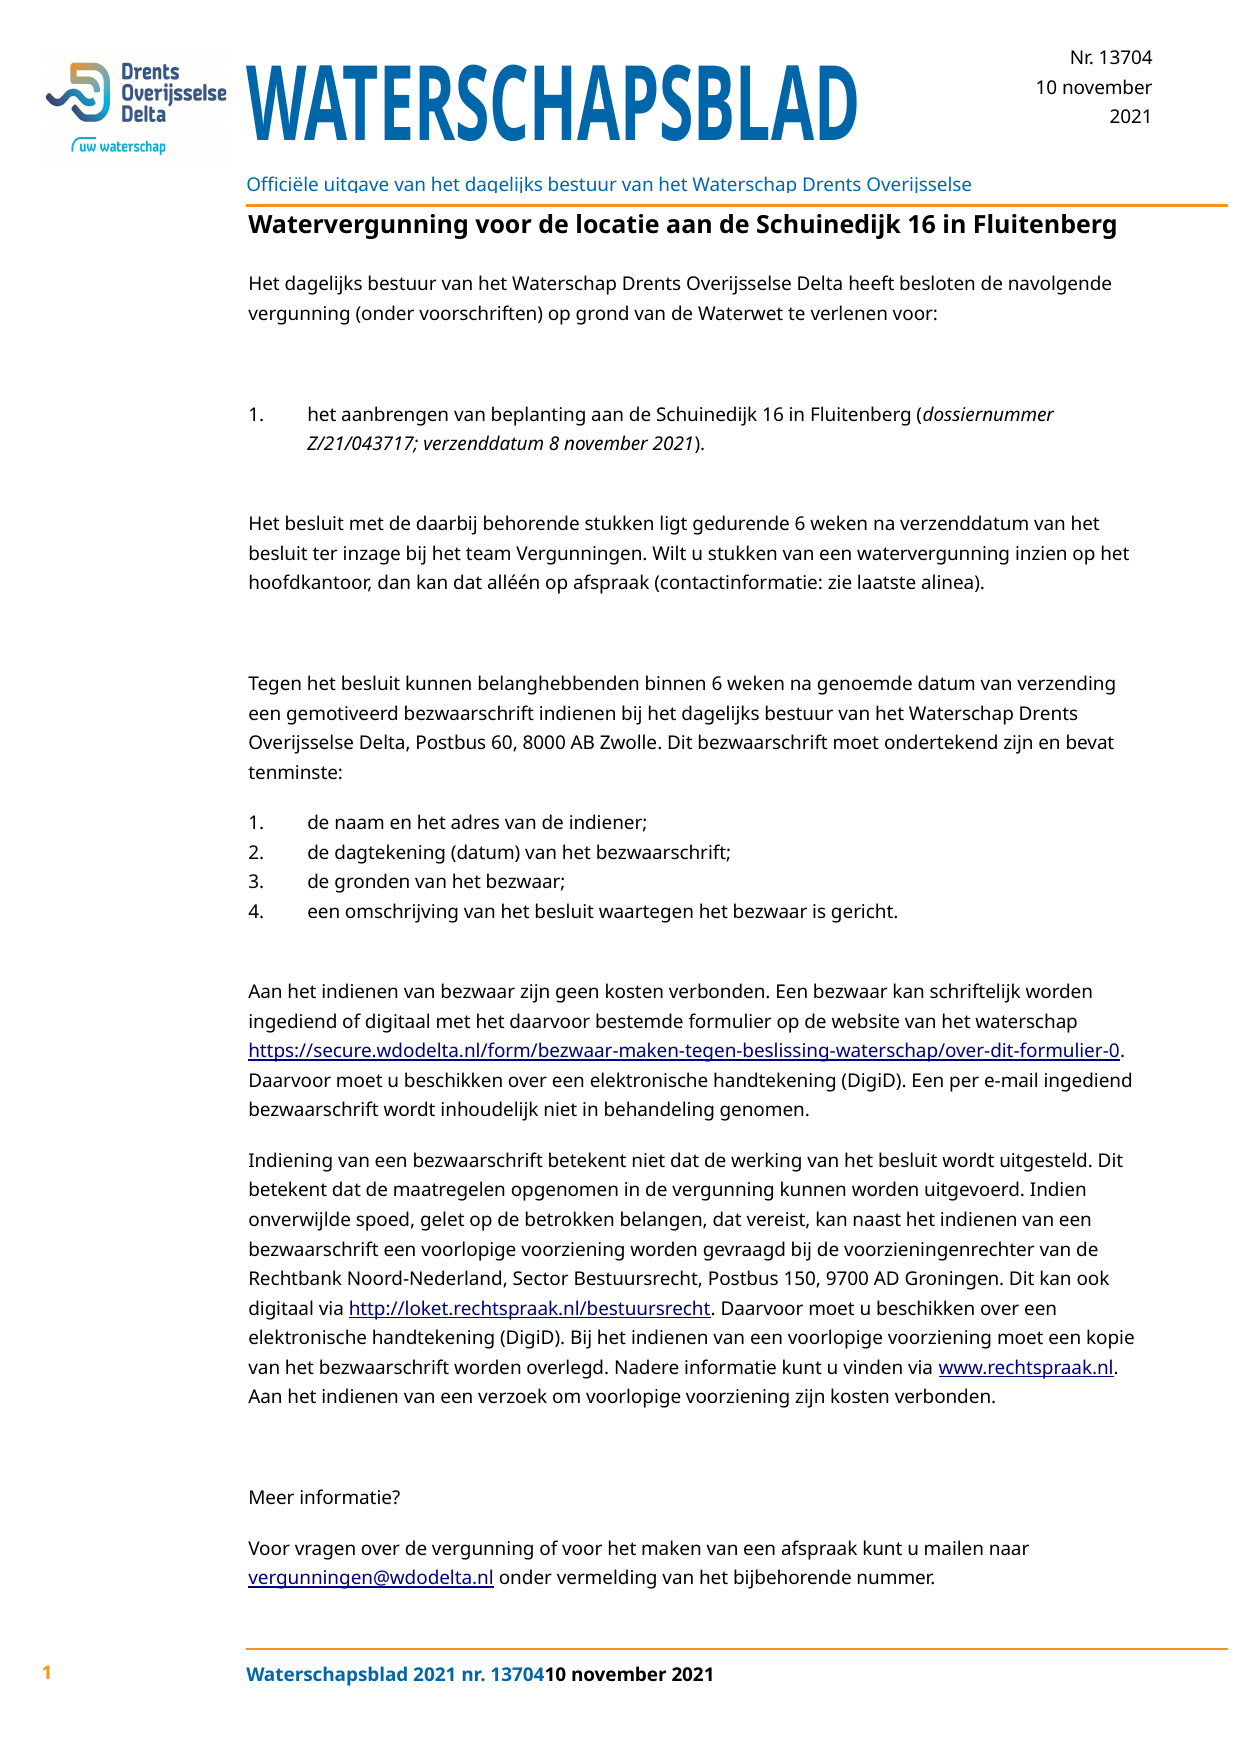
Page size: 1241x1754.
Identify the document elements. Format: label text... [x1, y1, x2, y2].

list de gronden van het bezwaar; [248, 869, 1152, 894]
text Voor vragen over de vergunning of voor het maken van een afspraak kunt u mailen naar vergunningen@wdodelta.nl onder vermelding van het bijbehorende nummer. [248, 1535, 1152, 1590]
text Watervergunning voor de locatie aan de Schuinedijk 16 in Fluitenberg [248, 207, 1152, 241]
text Tegen het besluit kunnen belanghebbenden binnen 6 weken na genoemde datum van verzending een gemotiveerd bezwaarschrift indienen bij het dagelijks bestuur van het Waterschap Drents Overijsselse Delta, Postbus 60, 8000 AB Zwolle. Dit bezwaarschrift moet ondertekend zijn en bevat tenminste: [248, 670, 1152, 785]
list het aanbrengen van beplanting aan de Schuinedijk 16 in Fluitenberg (dossiernummer Z/21/043717; verzenddatum 8 november 2021). [248, 401, 1152, 456]
list de dagtekening (datum) van het bezwaarschrift; [248, 839, 1152, 865]
list de naam en het adres van de indiener; [248, 809, 1152, 835]
text Indiening van een bezwaarschrift betekent niet dat de werking van het besluit wordt uitgesteld. Dit betekent dat de maatregelen opgenomen in de vergunning kunnen worden uitgevoerd. Indien onverwijlde spoed, gelet op de betrokken belangen, dat vereist, kan naast het indienen van een bezwaarschrift een voorlopige voorziening worden gevraagd bij de voorzieningenrechter van de Rechtbank Noord-Nederland, Sector Bestuursrecht, Postbus 150, 9700 AD Groningen. Dit kan ook digitaal via http://loket.rechtspraak.nl/bestuursrecht. Daarvoor moet u beschikken over een elektronische handtekening (DigiD). Bij het indienen van een voorlopige voorziening moet een kopie van het bezwaarschrift worden overlegd. Nadere informatie kunt u vinden via www.rechtspraak.nl. Aan het indienen van een verzoek om voorlopige voorziening zijn kosten verbonden. [248, 1147, 1152, 1409]
text Aan het indienen van bezwaar zijn geen kosten verbonden. Een bezwaar kan schriftelijk worden ingediend of digitaal met het daarvoor bestemde formulier op de website van het waterschap https://secure.wdodelta.nl/form/bezwaar-maken-tegen-beslissing-waterschap/over-dit-formulier-0. Daarvoor moet u beschikken over een elektronische handtekening (DigiD). Een per e-mail ingediend bezwaarschrift wordt inhoudelijk niet in behandeling genomen. [248, 978, 1152, 1122]
text Het dagelijks bestuur van het Waterschap Drents Overijsselse Delta heeft besloten de navolgende vergunning (onder voorschriften) op grond van de Waterwet te verlenen voor: [248, 270, 1152, 326]
text Meer informatie? [248, 1484, 1152, 1510]
text Het besluit met de daarbij behorende stukken ligt gedurende 6 weken na verzenddatum van het besluit ter inzage bij het team Vergunningen. Wilt u stukken van een watervergunning inzien op het hoofdkantoor, dan kan dat alléén op afspraak (contactinformatie: zie laatste alinea). [248, 510, 1152, 595]
list een omschrijving van het besluit waartegen het bezwaar is gericht. [248, 898, 1152, 924]
picture [41, 47, 231, 172]
